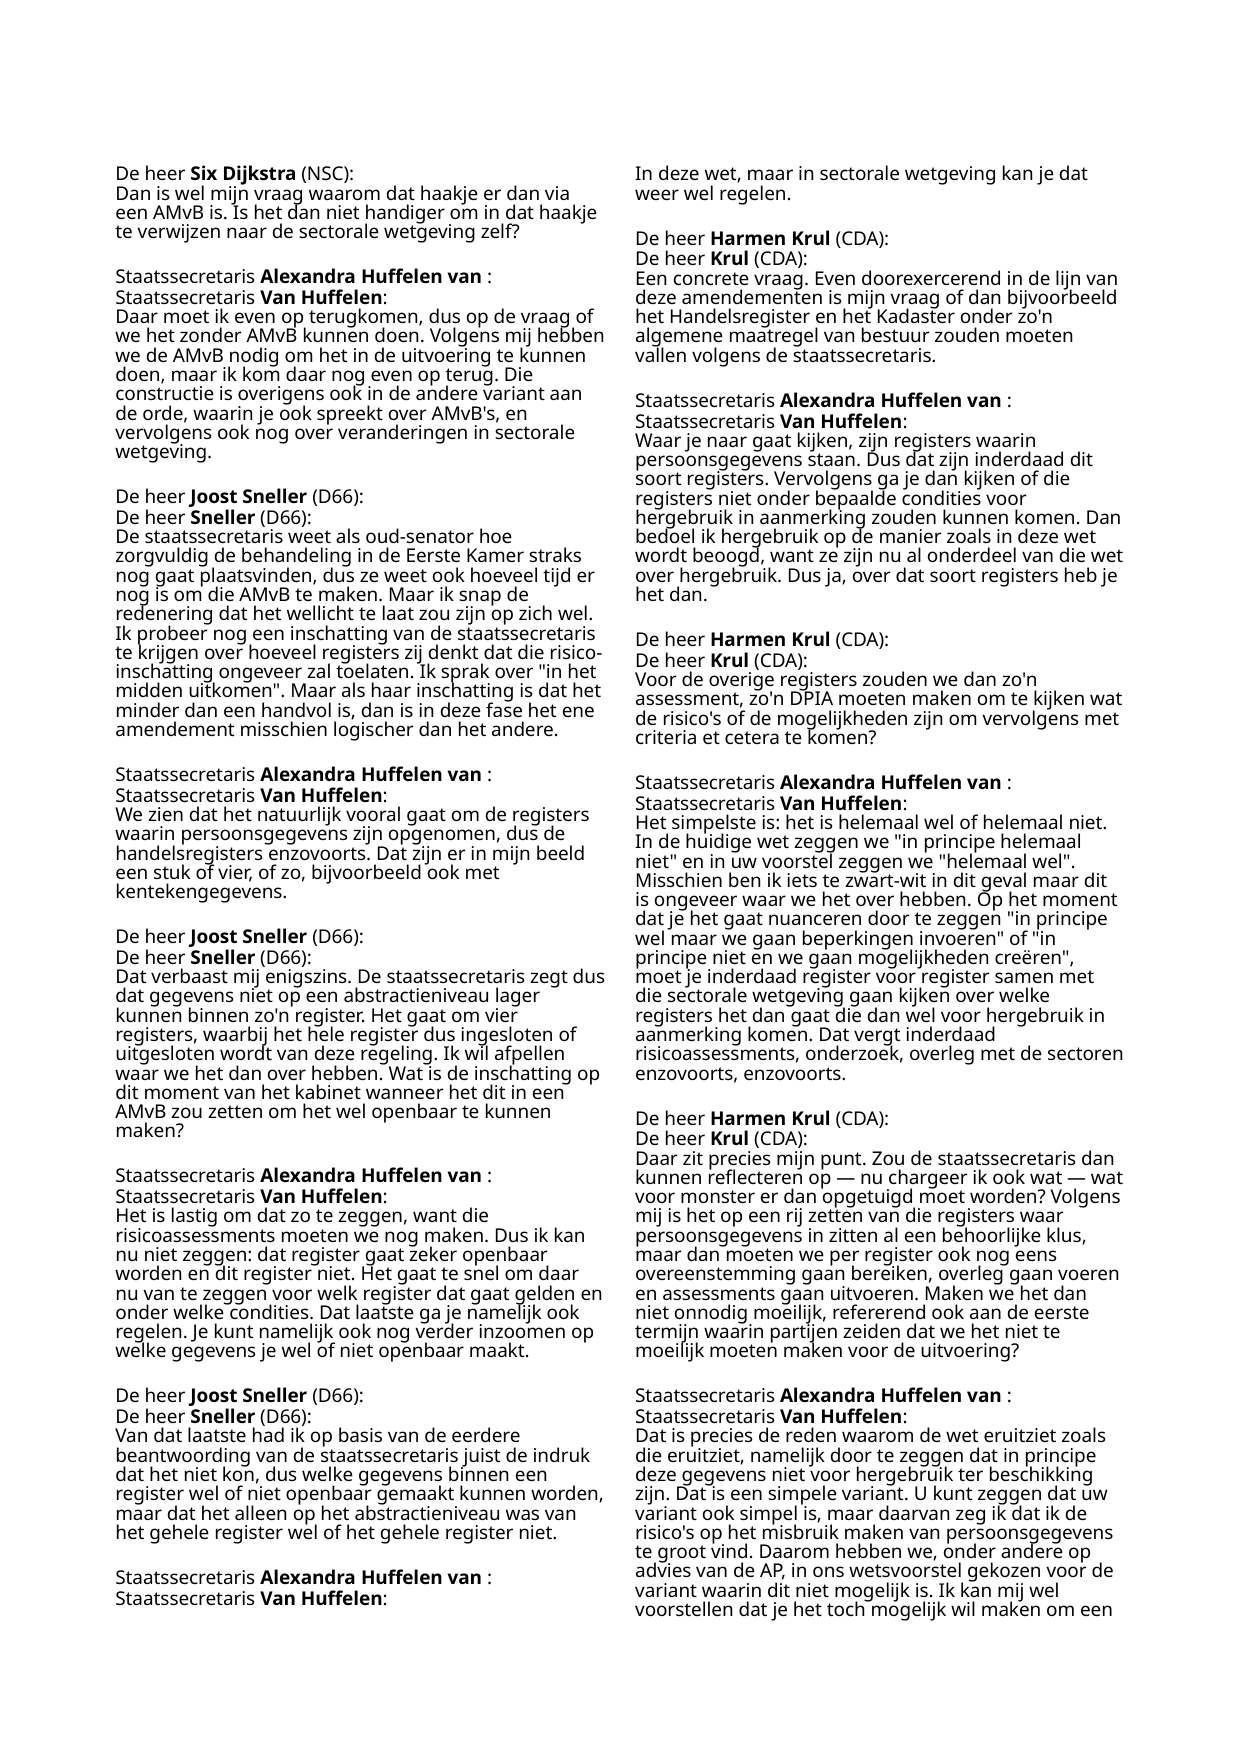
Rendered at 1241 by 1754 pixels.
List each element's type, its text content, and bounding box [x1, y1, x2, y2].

text De staatssecretaris weet als oud-senator hoe zorgvuldig de behandeling in de Eerste Kamer straks nog gaat plaatsvinden, dus ze weet ook hoeveel tijd er nog is om die AMvB te maken. Maar ik snap de redenering dat het wellicht te laat zou zijn op zich wel. Ik probeer nog een inschatting van de staatssecretaris te krijgen over hoeveel registers zij denkt dat die risico-inschatting ongeveer zal toelaten. Ik sprak over "in het midden uitkomen". Maar als haar inschatting is dat het minder dan een handvol is, dan is in deze fase het ene amendement misschien logischer dan het andere. [115, 528, 605, 740]
text Staatssecretaris Van Huffelen: [635, 1408, 1125, 1427]
text Waar je naar gaat kijken, zijn registers waarin persoonsgegevens staan. Dus dat zijn inderdaad dit soort registers. Vervolgens ga je dan kijken of die registers niet onder bepaalde condities voor hergebruik in aanmerking zouden kunnen komen. Dan bedoel ik hergebruik op de manier zoals in deze wet wordt beoogd, want ze zijn nu al onderdeel van die wet over hergebruik. Dus ja, over dat soort registers heb je het dan. [635, 432, 1125, 605]
text Staatssecretaris Van Huffelen: [115, 1590, 605, 1609]
text De heer Krul (CDA): [635, 250, 1125, 270]
text Het simpelste is: het is helemaal wel of helemaal niet. In de huidige wet zeggen we "in principe helemaal niet" en in uw voorstel zeggen we "helemaal wel". Misschien ben ik iets te zwart-wit in dit geval maar dit is ongeveer waar we het over hebben. Op het moment dat je het gaat nuanceren door te zeggen "in principe wel maar we gaan beperkingen invoeren" of "in principe niet en we gaan mogelijkheden creëren", moet je inderdaad register voor register samen met die sectorale wetgeving gaan kijken over welke registers het dan gaat die dan wel voor hergebruik in aanmerking komen. Dat vergt inderdaad risicoassessments, onderzoek, overleg met de sectoren enzovoorts, enzovoorts. [635, 814, 1125, 1084]
text Daar moet ik even op terugkomen, dus op de vraag of we het zonder AMvB kunnen doen. Volgens mij hebben we de AMvB nodig om het in de uitvoering te kunnen doen, maar ik kom daar nog even op terug. Die constructie is overigens ook in de andere variant aan de orde, waarin je ook spreekt over AMvB's, en vervolgens ook nog over veranderingen in sectorale wetgeving. [115, 308, 605, 462]
text De heer Sneller (D66): [115, 509, 605, 528]
text Staatssecretaris Alexandra Huffelen van : [635, 387, 1125, 413]
text Staatssecretaris Van Huffelen: [115, 1188, 605, 1207]
text Staatssecretaris Alexandra Huffelen van : [115, 263, 605, 289]
text Voor de overige registers zouden we dan zo'n assessment, zo'n DPIA moeten maken om te kijken wat de risico's of de mogelijkheden zijn om vervolgens met criteria et cetera te komen? [635, 671, 1125, 748]
text De heer Krul (CDA): [635, 652, 1125, 671]
text Dat is precies de reden waarom de wet eruitziet zoals die eruitziet, namelijk door te zeggen dat in principe deze gegevens niet voor hergebruik ter beschikking zijn. Dat is een simpele variant. U kunt zeggen dat uw variant ook simpel is, maar daarvan zeg ik dat ik de risico's op het misbruik maken van persoonsgegevens te groot vind. Daarom hebben we, onder andere op advies van de AP, in ons wetsvoorstel gekozen voor de variant waarin dit niet mogelijk is. Ik kan mij wel voorstellen dat je het toch mogelijk wil maken om een [635, 1427, 1125, 1620]
text De heer Harmen Krul (CDA): [635, 1105, 1125, 1130]
text Staatssecretaris Alexandra Huffelen van : [635, 1382, 1125, 1408]
text Van dat laatste had ik op basis van de eerdere beantwoording van de staatssecretaris juist de indruk dat het niet kon, dus welke gegevens binnen een register wel of niet openbaar gemaakt kunnen worden, maar dat het alleen op het abstractieniveau was van het gehele register wel of het gehele register niet. [115, 1427, 605, 1543]
text Staatssecretaris Van Huffelen: [635, 413, 1125, 432]
text Staatssecretaris Alexandra Huffelen van : [635, 769, 1125, 795]
text De heer Joost Sneller (D66): [115, 923, 605, 949]
text De heer Sneller (D66): [115, 949, 605, 968]
text Staatssecretaris Van Huffelen: [115, 289, 605, 308]
text Het is lastig om dat zo te zeggen, want die risicoassessments moeten we nog maken. Dus ik kan nu niet zeggen: dat register gaat zeker openbaar worden en dit register niet. Het gaat te snel om daar nu van te zeggen voor welk register dat gaat gelden en onder welke condities. Dat laatste ga je namelijk ook regelen. Je kunt namelijk ook nog verder inzoomen op welke gegevens je wel of niet openbaar maakt. [115, 1207, 605, 1362]
text Staatssecretaris Alexandra Huffelen van : [115, 1162, 605, 1188]
text Staatssecretaris Alexandra Huffelen van : [115, 1564, 605, 1590]
text De heer Joost Sneller (D66): [115, 1382, 605, 1408]
text Een concrete vraag. Even doorexercerend in de lijn van deze amendementen is mijn vraag of dan bijvoorbeeld het Handelsregister en het Kadaster onder zo'n algemene maatregel van bestuur zouden moeten vallen volgens de staatssecretaris. [635, 270, 1125, 366]
text De heer Krul (CDA): [635, 1130, 1125, 1150]
text Staatssecretaris Van Huffelen: [115, 787, 605, 806]
text We zien dat het natuurlijk vooral gaat om de registers waarin persoonsgegevens zijn opgenomen, dus de handelsregisters enzovoorts. Dat zijn er in mijn beeld een stuk of vier, of zo, bijvoorbeeld ook met kentekengegevens. [115, 806, 605, 902]
text De heer Six Dijkstra (NSC): [115, 165, 605, 184]
text Daar zit precies mijn punt. Zou de staatssecretaris dan kunnen reflecteren op — nu chargeer ik ook wat — wat voor monster er dan opgetuigd moet worden? Volgens mij is het op een rij zetten van die registers waar persoonsgegevens in zitten al een behoorlijke klus, maar dan moeten we per register ook nog eens overeenstemming gaan bereiken, overleg gaan voeren en assessments gaan uitvoeren. Maken we het dan niet onnodig moeilijk, refererend ook aan de eerste termijn waarin partijen zeiden dat we het niet te moeilijk moeten maken voor de uitvoering? [635, 1150, 1125, 1362]
text De heer Harmen Krul (CDA): [635, 626, 1125, 652]
text Staatssecretaris Alexandra Huffelen van : [115, 761, 605, 787]
text De heer Joost Sneller (D66): [115, 483, 605, 509]
text De heer Harmen Krul (CDA): [635, 225, 1125, 250]
text Staatssecretaris Van Huffelen: [635, 795, 1125, 814]
text De heer Sneller (D66): [115, 1408, 605, 1427]
text In deze wet, maar in sectorale wetgeving kan je dat weer wel regelen. [635, 165, 1125, 204]
text Dat verbaast mij enigszins. De staatssecretaris zegt dus dat gegevens niet op een abstractieniveau lager kunnen binnen zo'n register. Het gaat om vier registers, waarbij het hele register dus ingesloten of uitgesloten wordt van deze regeling. Ik wil afpellen waar we het dan over hebben. Wat is de inschatting op dit moment van het kabinet wanneer het dit in een AMvB zou zetten om het wel openbaar te kunnen maken? [115, 968, 605, 1142]
text Dan is wel mijn vraag waarom dat haakje er dan via een AMvB is. Is het dan niet handiger om in dat haakje te verwijzen naar de sectorale wetgeving zelf? [115, 184, 605, 242]
